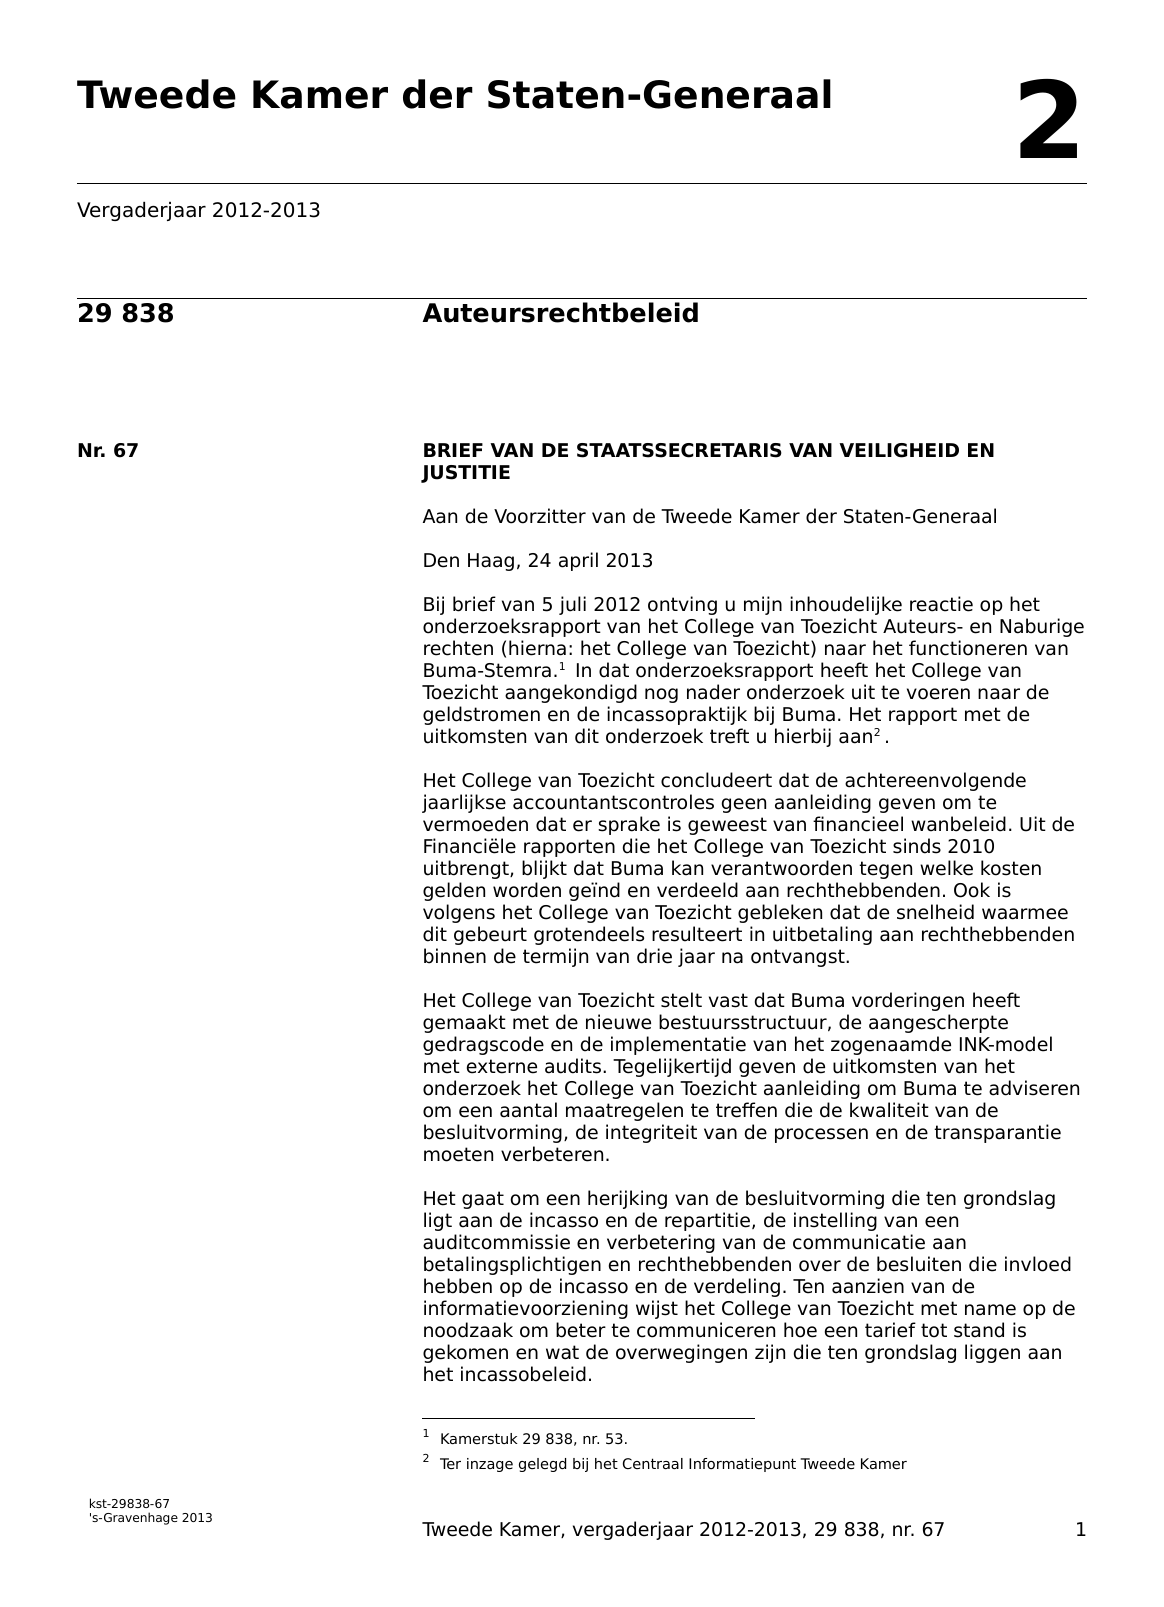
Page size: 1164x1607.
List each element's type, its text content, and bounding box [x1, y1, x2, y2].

text Kamerstuk 29 838, nr. 53. [422, 1427, 1087, 1449]
text Den Haag, 24 april 2013 [422, 550, 1087, 572]
text Bij brief van 5 juli 2012 ontving u mijn inhoudelijke reactie op het onderzoeksrapport van het College van Toezicht Auteurs- en Naburige rechten (hierna: het College van Toezicht) naar het functioneren van Buma-Stemra. In dat onderzoeksrapport heeft het College van Toezicht aangekondigd nog nader onderzoek uit te voeren naar de geldstromen en de incassopraktijk bij Buma. Het rapport met de uitkomsten van dit onderzoek treft u hierbij aan. [422, 594, 1087, 748]
subtitle 29 838 Auteursrechtbeleid [77, 299, 1087, 329]
text 's-Gravenhage 2013 [88, 1511, 323, 1525]
table_cell Vergaderjaar 2012-2013 [77, 184, 1087, 298]
text Het College van Toezicht stelt vast dat Buma vorderingen heeft gemaakt met de nieuwe bestuursstructuur, de aangescherpte gedragscode en de implementatie van het zogenaamde INK-model met externe audits. Tegelijkertijd geven de uitkomsten van het onderzoek het College van Toezicht aanleiding om Buma te adviseren om een aantal maatregelen te treffen die de kwaliteit van de besluitvorming, de integriteit van de processen en de transparantie moeten verbeteren. [422, 990, 1087, 1166]
text Het College van Toezicht concludeert dat de achtereenvolgende jaarlijkse accountantscontroles geen aanleiding geven om te vermoeden dat er sprake is geweest van financieel wanbeleid. Uit de Financiële rapporten die het College van Toezicht sinds 2010 uitbrengt, blijkt dat Buma kan verantwoorden tegen welke kosten gelden worden geïnd en verdeeld aan rechthebbenden. Ook is volgens het College van Toezicht gebleken dat de snelheid waarmee dit gebeurt grotendeels resulteert in uitbetaling aan rechthebbenden binnen de termijn van drie jaar na ontvangst. [422, 770, 1087, 968]
text kst-29838-67 [88, 1497, 323, 1511]
text Ter inzage gelegd bij het Centraal Informatiepunt Tweede Kamer [422, 1452, 1087, 1474]
text Aan de Voorzitter van de Tweede Kamer der Staten-Generaal [422, 506, 1087, 528]
text Het gaat om een herijking van de besluitvorming die ten grondslag ligt aan de incasso en de repartitie, de instelling van een auditcommissie en verbetering van de communicatie aan betalingsplichtigen en rechthebbenden over de besluiten die invloed hebben op de incasso en de verdeling. Ten aanzien van de informatievoorziening wijst het College van Toezicht met name op de noodzaak om beter te communiceren hoe een tarief tot stand is gekomen en wat de overwegingen zijn die ten grondslag liggen aan het incassobeleid. [422, 1188, 1087, 1386]
table_header Tweede Kamer der Staten-Generaal [77, 59, 886, 183]
subtitle Nr. 67 BRIEF VAN DE STAATSSECRETARIS VAN VEILIGHEID EN JUSTITIE [77, 440, 1087, 484]
table_header 2 [886, 59, 1087, 183]
